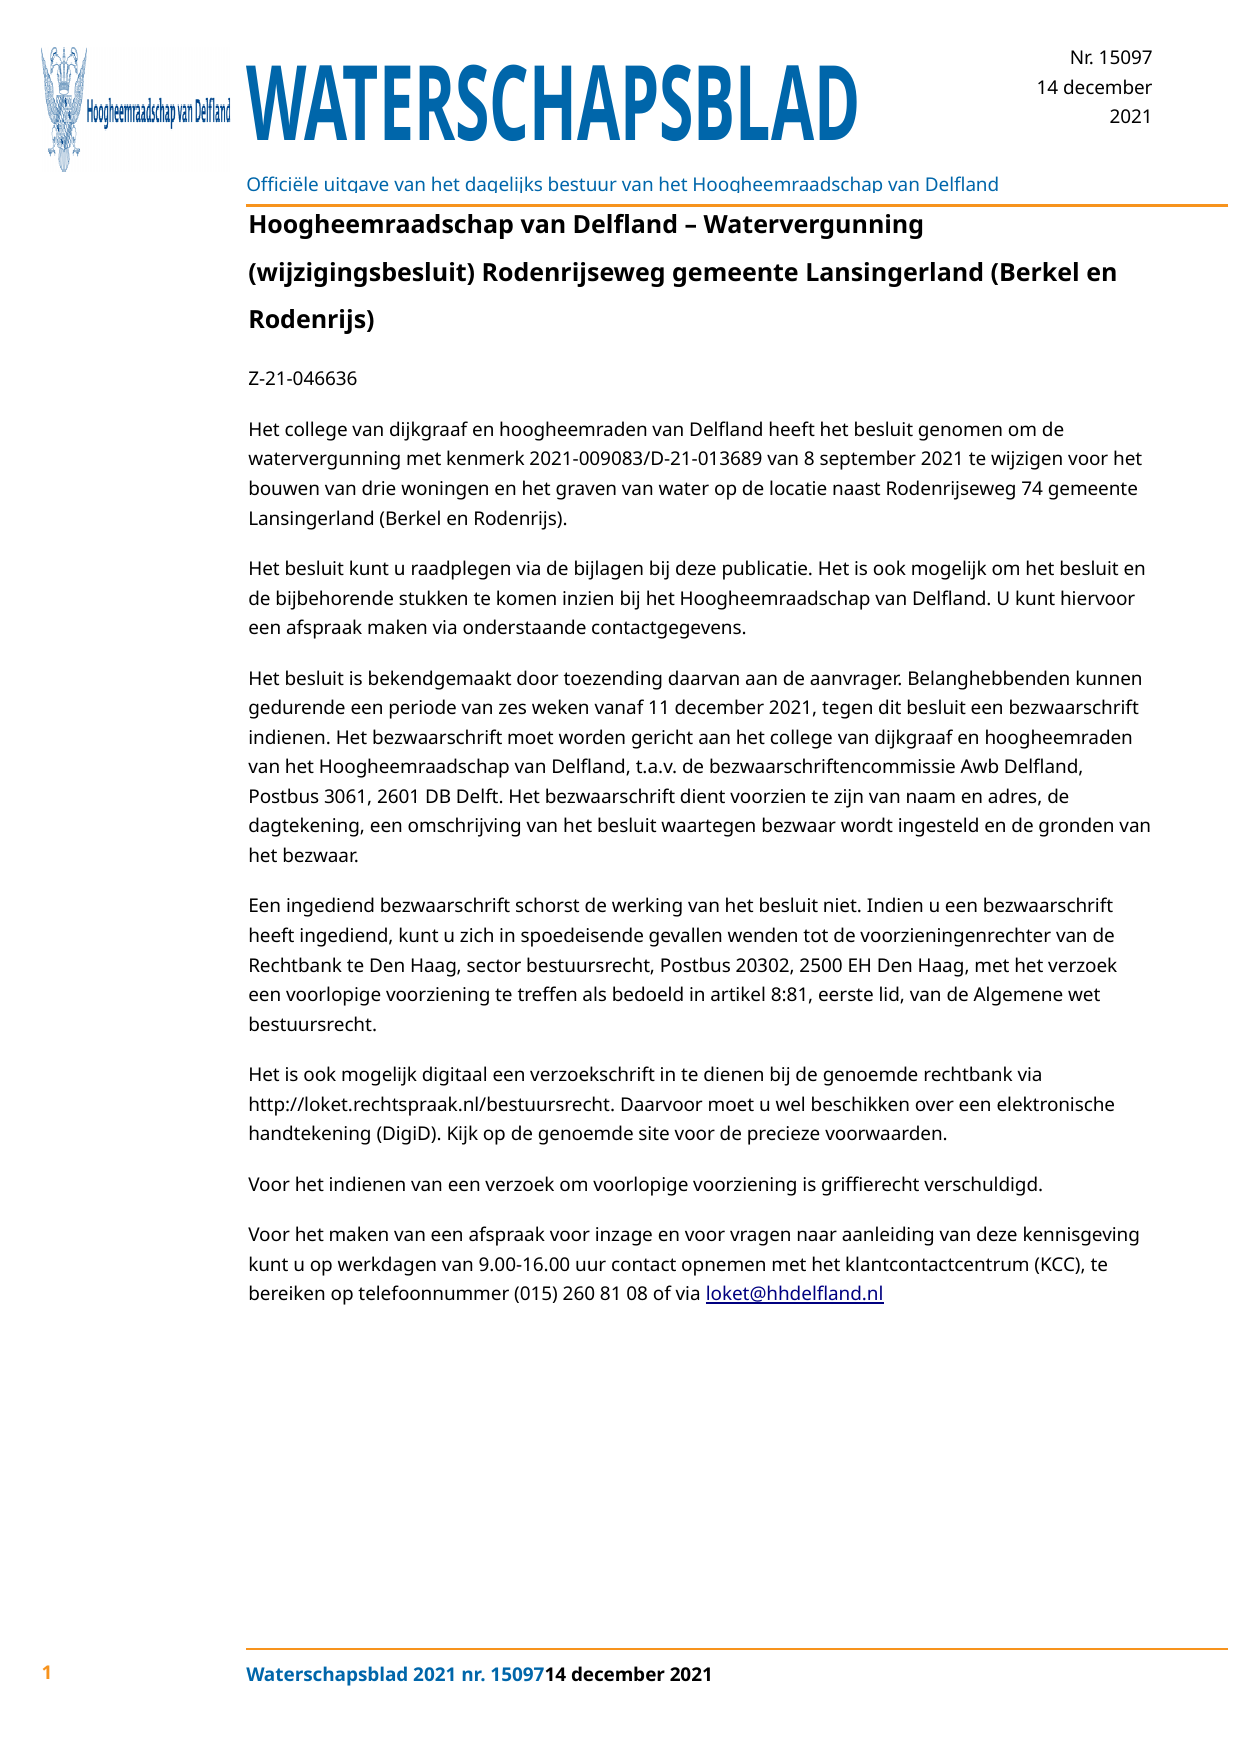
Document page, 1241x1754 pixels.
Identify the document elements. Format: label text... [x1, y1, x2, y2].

text Voor het maken van een afspraak voor inzage en voor vragen naar aanleiding van deze kennisgeving kunt u op werkdagen van 9.00-16.00 uur contact opnemen met het klantcontactcentrum (KCC), te bereiken op telefoonnummer (015) 260 81 08 of via loket@hhdelfland.nl [248, 1221, 1152, 1306]
picture [41, 47, 231, 172]
text Een ingediend bezwaarschrift schorst de werking van het besluit niet. Indien u een bezwaarschrift heeft ingediend, kunt u zich in spoedeisende gevallen wenden tot de voorzieningenrechter van de Rechtbank te Den Haag, sector bestuursrecht, Postbus 20302, 2500 EH Den Haag, met het verzoek een voorlopige voorziening te treffen als bedoeld in artikel 8:81, eerste lid, van de Algemene wet bestuursrecht. [248, 893, 1152, 1037]
text Het college van dijkgraaf en hoogheemraden van Delfland heeft het besluit genomen om de watervergunning met kenmerk 2021-009083/D-21-013689 van 8 september 2021 te wijzigen voor het bouwen van drie woningen en het graven van water op de locatie naast Rodenrijseweg 74 gemeente Lansingerland (Berkel en Rodenrijs). [248, 416, 1152, 530]
text Z-21-046636 [248, 366, 1152, 391]
text Het is ook mogelijk digitaal een verzoekschrift in te dienen bij de genoemde rechtbank via http://loket.rechtspraak.nl/bestuursrecht. Daarvoor moet u wel beschikken over een elektronische handtekening (DigiD). Kijk op de genoemde site voor de precieze voorwaarden. [248, 1061, 1152, 1146]
text Hoogheemraadschap van Delfland – Watervergunning (wijzigingsbesluit) Rodenrijseweg gemeente Lansingerland (Berkel en Rodenrijs) [248, 207, 1152, 336]
text Het besluit kunt u raadplegen via de bijlagen bij deze publicatie. Het is ook mogelijk om het besluit en de bijbehorende stukken te komen inzien bij het Hoogheemraadschap van Delfland. U kunt hiervoor een afspraak maken via onderstaande contactgegevens. [248, 555, 1152, 640]
text Voor het indienen van een verzoek om voorlopige voorziening is griffierecht verschuldigd. [248, 1171, 1152, 1197]
text Het besluit is bekendgemaakt door toezending daarvan aan de aanvrager. Belanghebbenden kunnen gedurende een periode van zes weken vanaf 11 december 2021, tegen dit besluit een bezwaarschrift indienen. Het bezwaarschrift moet worden gericht aan het college van dijkgraaf en hoogheemraden van het Hoogheemraadschap van Delfland, t.a.v. de bezwaarschriftencommissie Awb Delfland, Postbus 3061, 2601 DB Delft. Het bezwaarschrift dient voorzien te zijn van naam en adres, de dagtekening, een omschrijving van het besluit waartegen bezwaar wordt ingesteld en de gronden van het bezwaar. [248, 665, 1152, 868]
